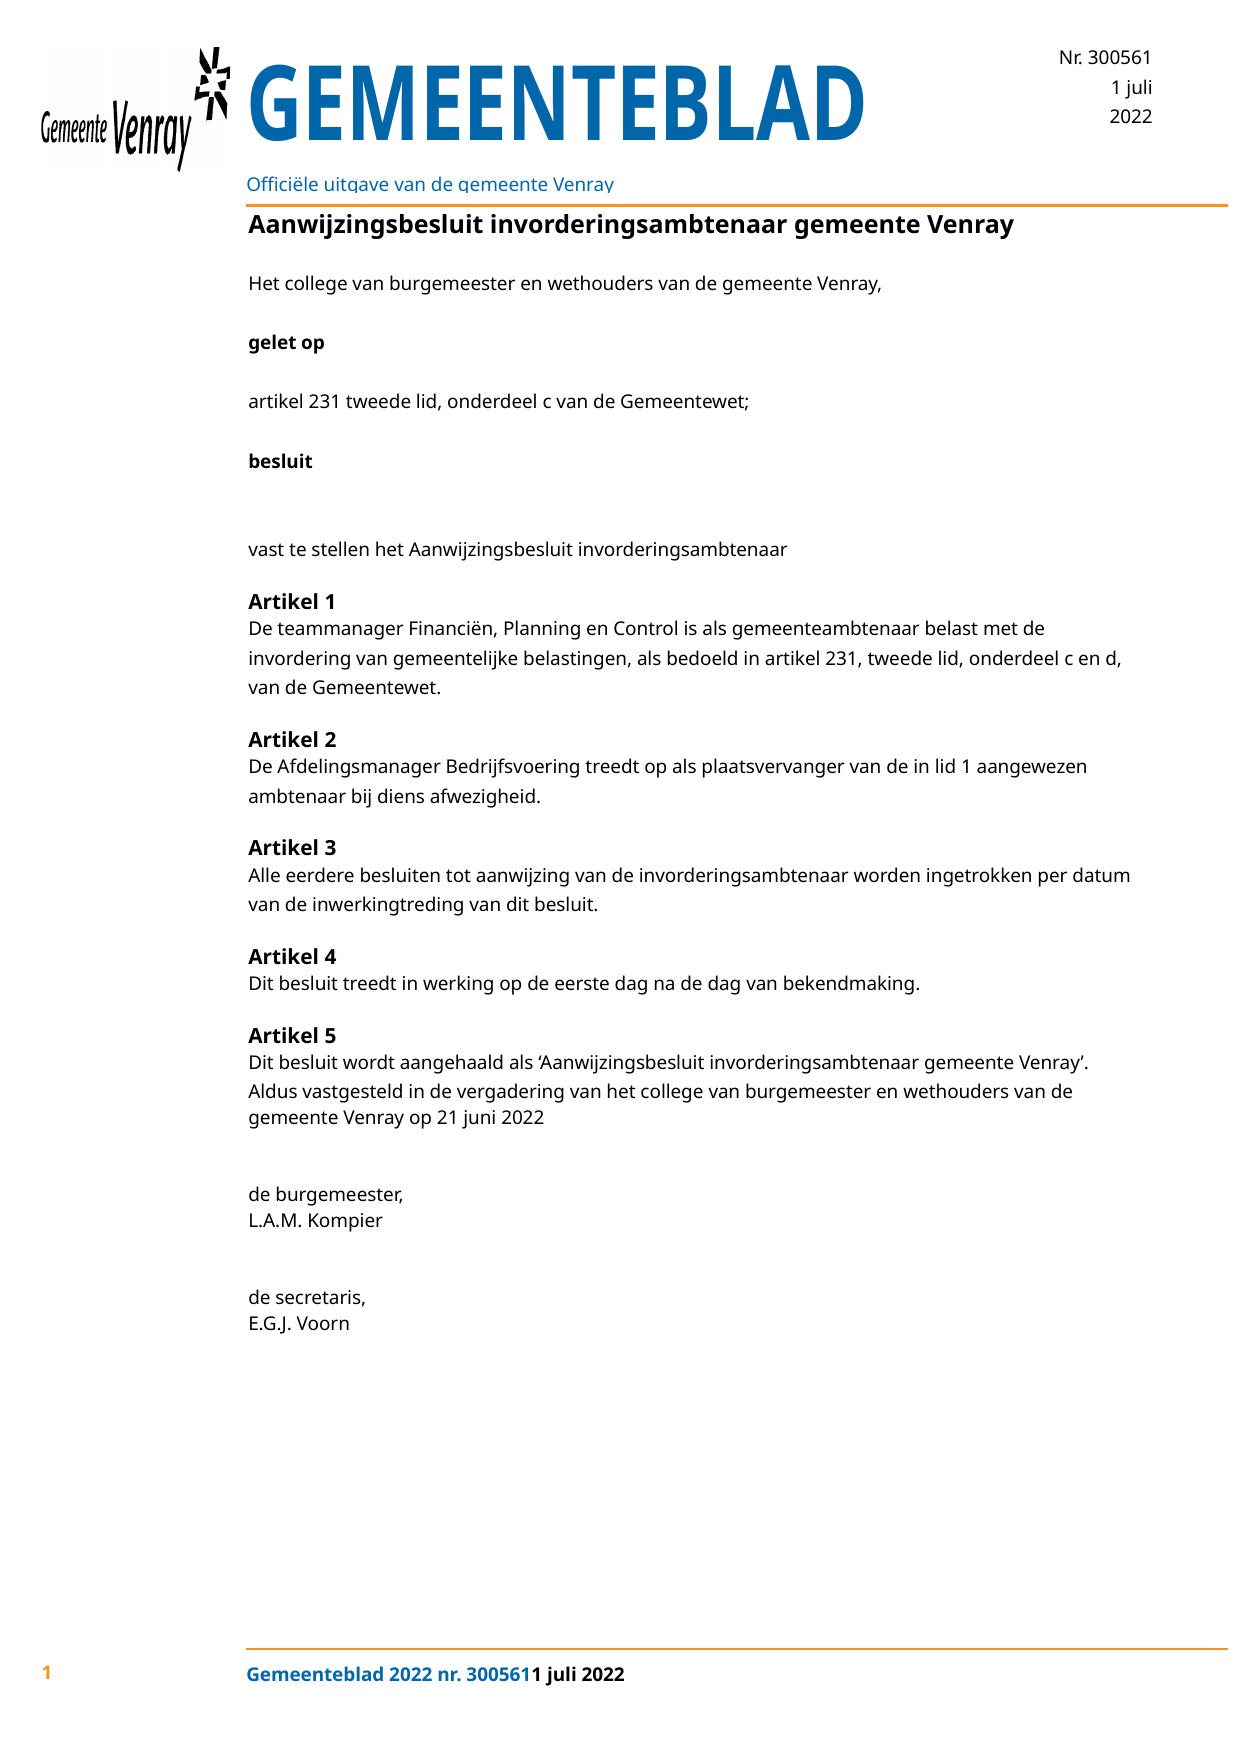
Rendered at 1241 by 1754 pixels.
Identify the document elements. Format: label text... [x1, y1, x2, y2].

text Artikel 2 [248, 725, 1152, 753]
text Dit besluit wordt aangehaald als ‘Aanwijzingsbesluit invorderingsambtenaar gemeente Venray’. [248, 1049, 1152, 1075]
text besluit [248, 448, 1152, 473]
text Artikel 4 [248, 942, 1152, 970]
text de secretaris, [248, 1284, 1152, 1310]
text Alle eerdere besluiten tot aanwijzing van de invorderingsambtenaar worden ingetrokken per datum van de inwerkingtreding van dit besluit. [248, 862, 1152, 917]
text De teammanager Financiën, Planning en Control is als gemeenteambtenaar belast met de invordering van gemeentelijke belastingen, als bedoeld in artikel 231, tweede lid, onderdeel c en d, van de Gemeentewet. [248, 615, 1152, 700]
text E.G.J. Voorn [248, 1310, 1152, 1336]
text Dit besluit treedt in werking op de eerste dag na de dag van bekendmaking. [248, 970, 1152, 996]
text Artikel 3 [248, 833, 1152, 862]
text Aanwijzingsbesluit invorderingsambtenaar gemeente Venray [248, 207, 1152, 241]
text de burgemeester, [248, 1182, 1152, 1207]
picture [41, 47, 231, 172]
text L.A.M. Kompier [248, 1207, 1152, 1233]
text Aldus vastgesteld in de vergadering van het college van burgemeester en wethouders van de gemeente Venray op 21 juni 2022 [248, 1079, 1152, 1130]
text De Afdelingsmanager Bedrijfsvoering treedt op als plaatsvervanger van de in lid 1 aangewezen ambtenaar bij diens afwezigheid. [248, 753, 1152, 809]
text Het college van burgemeester en wethouders van de gemeente Venray, [248, 270, 1152, 296]
text Artikel 5 [248, 1021, 1152, 1049]
text vast te stellen het Aanwijzingsbesluit invorderingsambtenaar [248, 537, 1152, 562]
text artikel 231 tweede lid, onderdeel c van de Gemeentewet; [248, 389, 1152, 414]
text gelet op [248, 329, 1152, 355]
text Artikel 1 [248, 587, 1152, 615]
